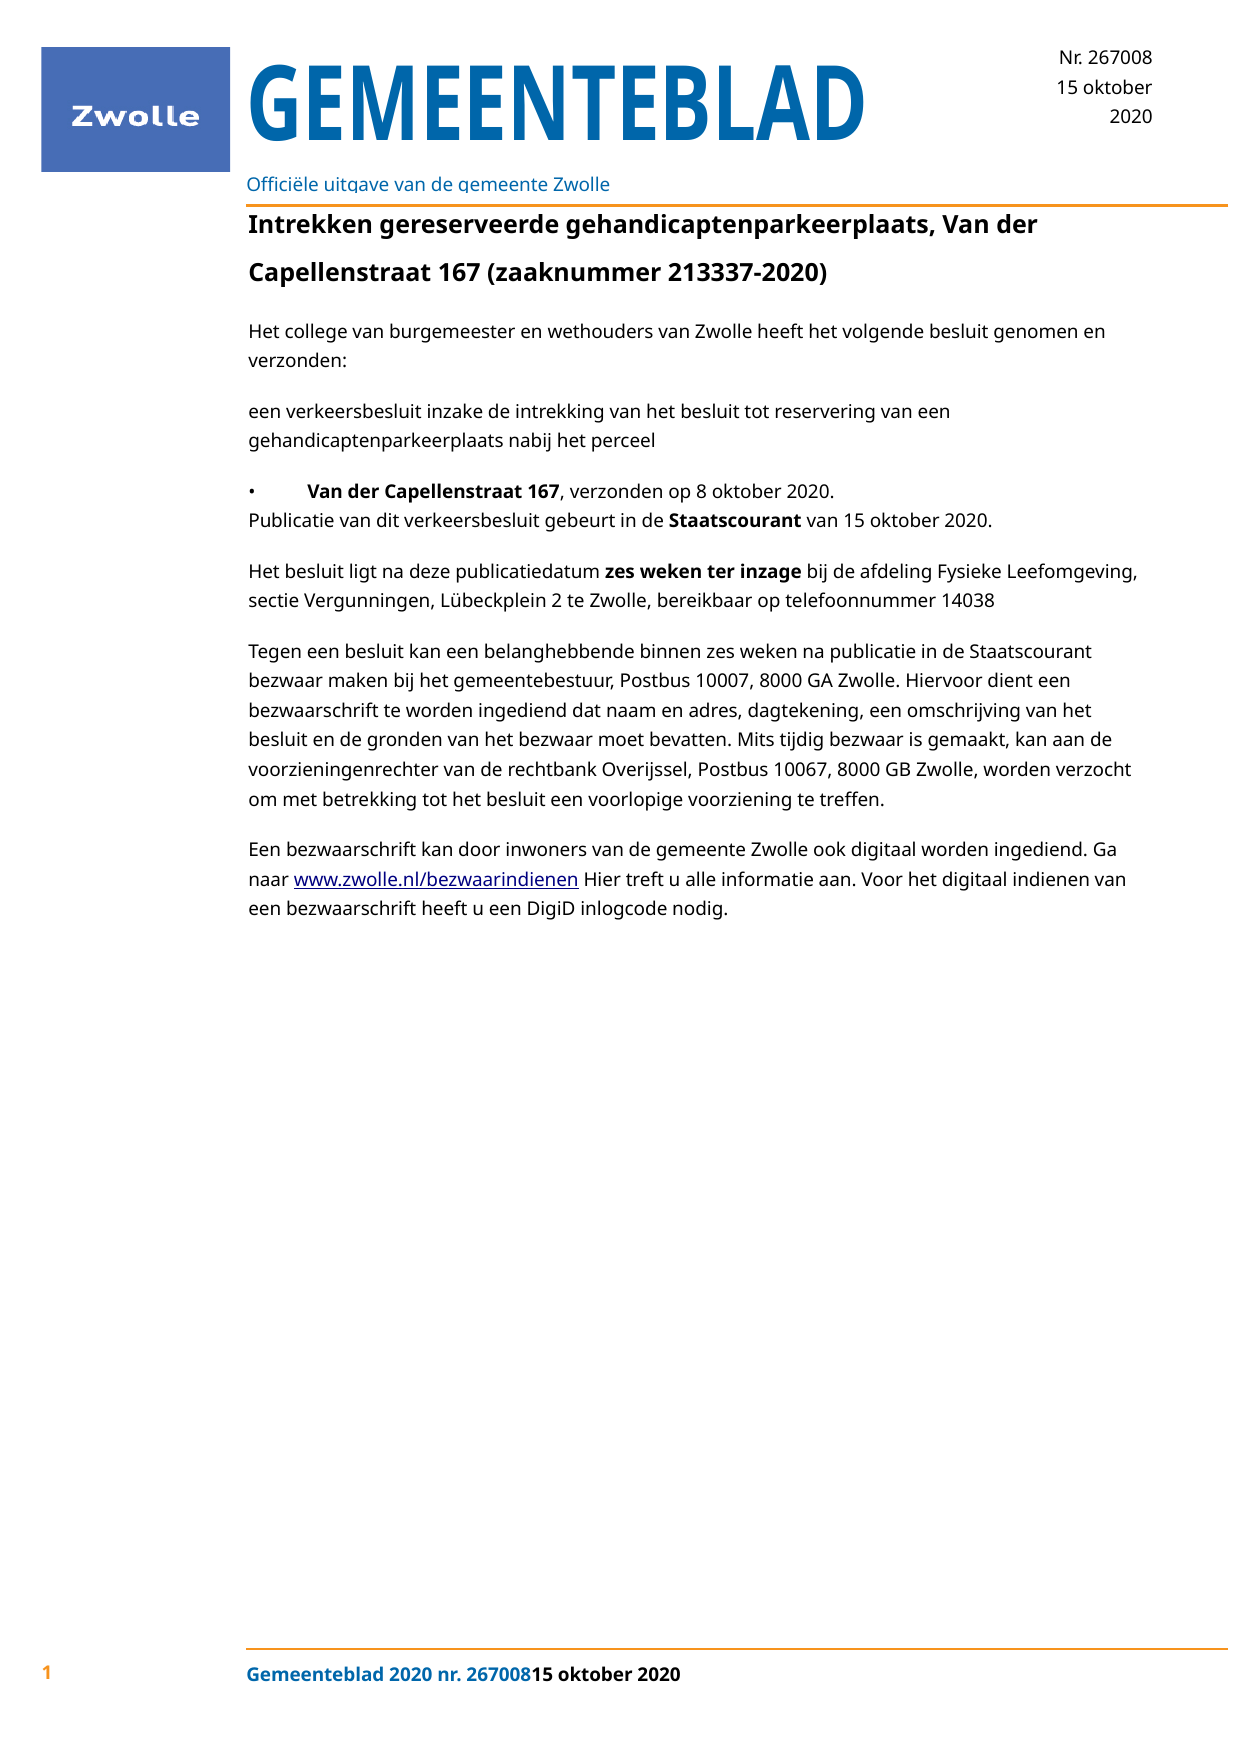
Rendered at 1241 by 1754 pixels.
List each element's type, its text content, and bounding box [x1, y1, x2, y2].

picture [41, 47, 231, 172]
text Het besluit ligt na deze publicatiedatum zes weken ter inzage bij de afdeling Fysieke Leefomgeving, sectie Vergunningen, Lübeckplein 2 te Zwolle, bereikbaar op telefoonnummer 14038 [248, 558, 1152, 613]
text een verkeersbesluit inzake de intrekking van het besluit tot reservering van een gehandicaptenparkeerplaats nabij het perceel [248, 398, 1152, 453]
text Tegen een besluit kan een belanghebbende binnen zes weken na publicatie in de Staatscourant bezwaar maken bij het gemeentebestuur, Postbus 10007, 8000 GA Zwolle. Hiervoor dient een bezwaarschrift te worden ingediend dat naam en adres, dagtekening, een omschrijving van het besluit en de gronden van het bezwaar moet bevatten. Mits tijdig bezwaar is gemaakt, kan aan de voorzieningenrechter van de rechtbank Overijssel, Postbus 10067, 8000 GB Zwolle, worden verzocht om met betrekking tot het besluit een voorlopige voorziening te treffen. [248, 638, 1152, 812]
text Het college van burgemeester en wethouders van Zwolle heeft het volgende besluit genomen en verzonden: [248, 318, 1152, 373]
text Intrekken gereserveerde gehandicaptenparkeerplaats, Van der Capellenstraat 167 (zaaknummer 213337-2020) [248, 207, 1152, 288]
list Van der Capellenstraat 167, verzonden op 8 oktober 2020. [248, 478, 1152, 504]
text Publicatie van dit verkeersbesluit gebeurt in de Staatscourant van 15 oktober 2020. [248, 507, 1152, 533]
text Een bezwaarschrift kan door inwoners van de gemeente Zwolle ook digitaal worden ingediend. Ga naar www.zwolle.nl/bezwaarindienen Hier treft u alle informatie aan. Voor het digitaal indienen van een bezwaarschrift heeft u een DigiD inlogcode nodig. [248, 836, 1152, 921]
